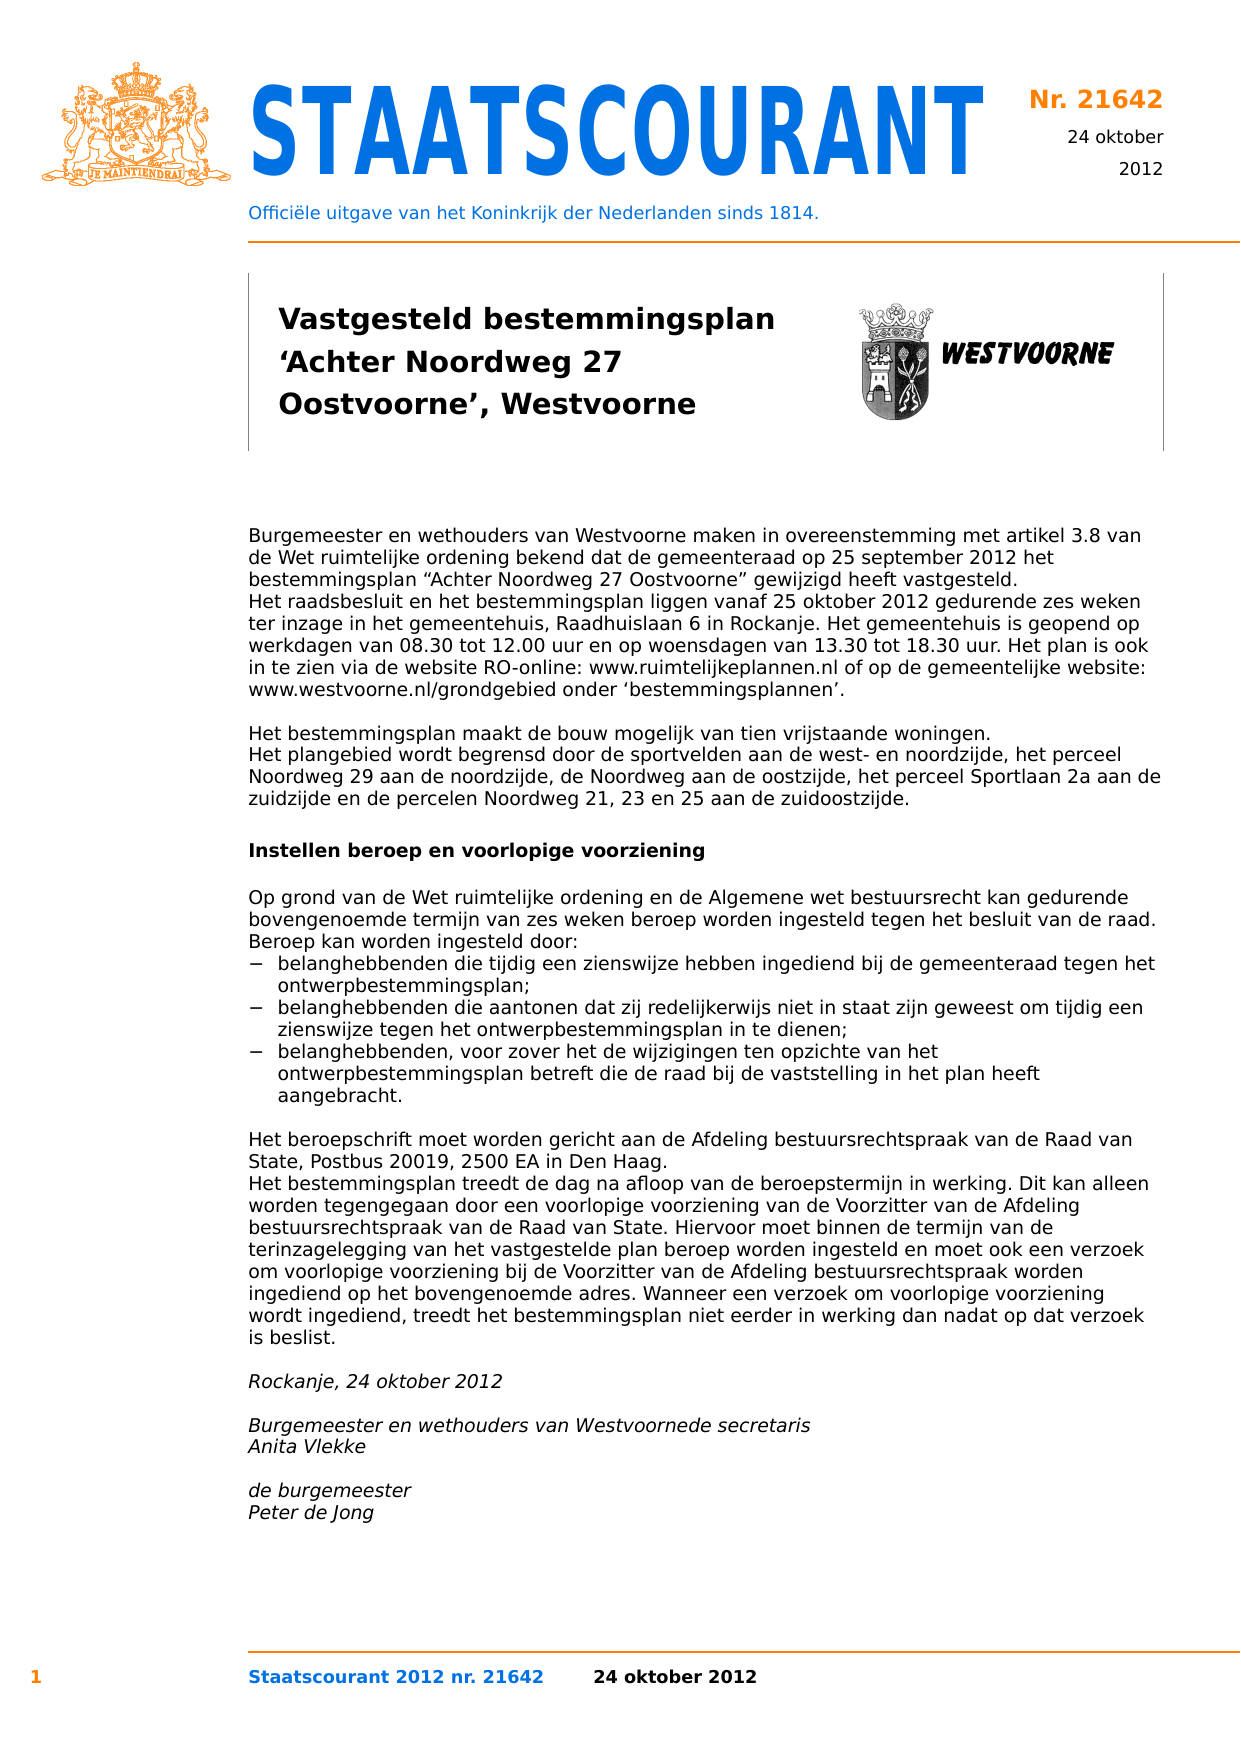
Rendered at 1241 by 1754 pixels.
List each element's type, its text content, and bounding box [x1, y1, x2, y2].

text Het beroepschrift moet worden gericht aan de Afdeling bestuursrechtspraak van de Raad van State, Postbus 20019, 2500 EA in Den Haag. [248, 1129, 1163, 1173]
table_cell Officiële uitgave van het Koninkrijk der Nederlanden sinds 1814. [248, 203, 1240, 241]
subtitle Vastgesteld bestemmingsplan ‘Achter Noordweg 27 Oostvoorne’, Westvoorne [249, 273, 1163, 451]
picture [844, 302, 1134, 421]
text Burgemeester en wethouders van Westvoornede secretaris Anita Vlekke [248, 1414, 1163, 1458]
text Het bestemmingsplan treedt de dag na afloop van de beroepstermijn in werking. Dit kan alleen worden tegengegaan door een voorlopige voorziening van de Voorzitter van de Afdeling bestuursrechtspraak van de Raad van State. Hiervoor moet binnen de termijn van de terinzagelegging van het vastgestelde plan beroep worden ingesteld en moet ook een verzoek om voorlopige voorziening bij de Voorzitter van de Afdeling bestuursrechtspraak worden ingediend op het bovengenoemde adres. Wanneer een verzoek om voorlopige voorziening wordt ingediend, treedt het bestemmingsplan niet eerder in werking dan nadat op dat verzoek is beslist. [248, 1173, 1163, 1349]
table_cell 2012 [998, 153, 1240, 203]
text Het bestemmingsplan maakt de bouw mogelijk van tien vrijstaande woningen. [248, 722, 1163, 744]
text de burgemeester Peter de Jong [248, 1480, 1163, 1524]
table_header Nr. 21642 [998, 62, 1240, 121]
text Rockanje, 24 oktober 2012 [248, 1371, 1163, 1393]
text Op grond van de Wet ruimtelijke ordening en de Algemene wet bestuursrecht kan gedurende bovengenoemde termijn van zes weken beroep worden ingesteld tegen het besluit van de raad. Beroep kan worden ingesteld door: [248, 887, 1163, 953]
text − belanghebbenden, voor zover het de wijzigingen ten opzichte van het ontwerpbestemmingsplan betreft die de raad bij de vaststelling in het plan heeft aangebracht. [248, 1041, 1163, 1107]
table_header [25, 62, 248, 241]
subtitle Instellen beroep en voorlopige voorziening [248, 840, 1163, 862]
text Burgemeester en wethouders van Westvoorne maken in overeenstemming met artikel 3.8 van de Wet ruimtelijke ordening bekend dat de gemeenteraad op 25 september 2012 het bestemmingsplan “Achter Noordweg 27 Oostvoorne” gewijzigd heeft vastgesteld. [248, 525, 1163, 591]
text − belanghebbenden die tijdig een zienswijze hebben ingediend bij de gemeenteraad tegen het ontwerpbestemmingsplan; [248, 953, 1163, 997]
text Het plangebied wordt begrensd door de sportvelden aan de west- en noordzijde, het perceel Noordweg 29 aan de noordzijde, de Noordweg aan de oostzijde, het perceel Sportlaan 2a aan de zuidzijde en de percelen Noordweg 21, 23 en 25 aan de zuidoostzijde. [248, 744, 1163, 810]
table_cell 24 oktober [998, 121, 1240, 153]
picture [41, 62, 231, 186]
text − belanghebbenden die aantonen dat zij redelijkerwijs niet in staat zijn geweest om tijdig een zienswijze tegen het ontwerpbestemmingsplan in te dienen; [248, 997, 1163, 1041]
table_header STAATSCOURANT [248, 62, 998, 203]
text Het raadsbesluit en het bestemmingsplan liggen vanaf 25 oktober 2012 gedurende zes weken ter inzage in het gemeentehuis, Raadhuislaan 6 in Rockanje. Het gemeentehuis is geopend op werkdagen van 08.30 tot 12.00 uur en op woensdagen van 13.30 tot 18.30 uur. Het plan is ook in te zien via de website RO-online: www.ruimtelijkeplannen.nl of op de gemeentelijke website: www.westvoorne.nl/grondgebied onder ‘bestemmingsplannen’. [248, 591, 1163, 701]
